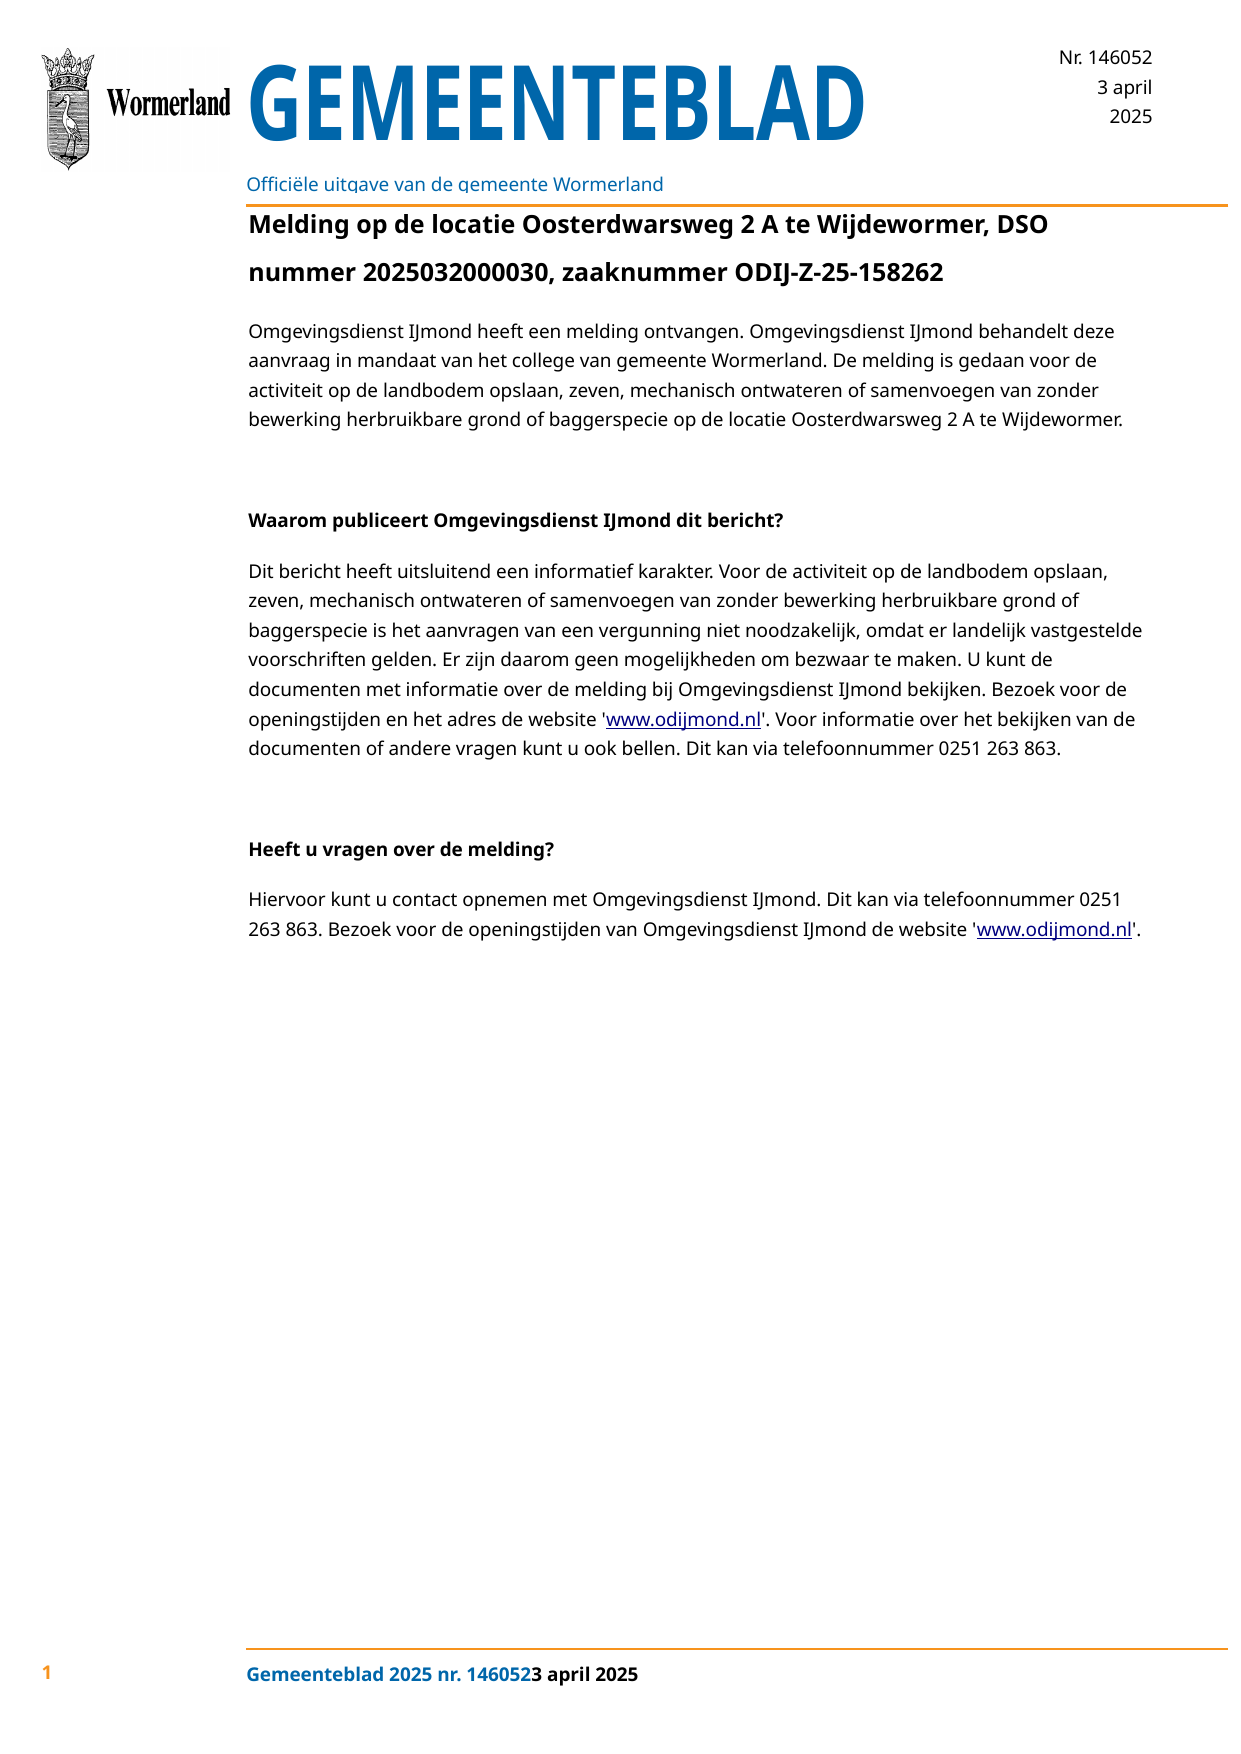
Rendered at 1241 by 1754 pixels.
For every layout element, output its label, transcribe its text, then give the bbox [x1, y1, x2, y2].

text Hiervoor kunt u contact opnemen met Omgevingsdienst IJmond. Dit kan via telefoonnummer 0251 263 863. Bezoek voor de openingstijden van Omgevingsdienst IJmond de website 'www.odijmond.nl'. [248, 887, 1152, 942]
text Omgevingsdienst IJmond heeft een melding ontvangen. Omgevingsdienst IJmond behandelt deze aanvraag in mandaat van het college van gemeente Wormerland. De melding is gedaan voor de activiteit op de landbodem opslaan, zeven, mechanisch ontwateren of samenvoegen van zonder bewerking herbruikbare grond of baggerspecie op de locatie Oosterdwarsweg 2 A te Wijdewormer. [248, 318, 1152, 432]
text Waarom publiceert Omgevingsdienst IJmond dit bericht? [248, 507, 1152, 533]
text Melding op de locatie Oosterdwarsweg 2 A te Wijdewormer, DSO nummer 2025032000030, zaaknummer ODIJ-Z-25-158262 [248, 207, 1152, 288]
picture [41, 47, 231, 172]
text Dit bericht heeft uitsluitend een informatief karakter. Voor de activiteit op de landbodem opslaan, zeven, mechanisch ontwateren of samenvoegen van zonder bewerking herbruikbare grond of baggerspecie is het aanvragen van een vergunning niet noodzakelijk, omdat er landelijk vastgestelde voorschriften gelden. Er zijn daarom geen mogelijkheden om bezwaar te maken. U kunt de documenten met informatie over de melding bij Omgevingsdienst IJmond bekijken. Bezoek voor de openingstijden en het adres de website 'www.odijmond.nl'. Voor informatie over het bekijken van de documenten of andere vragen kunt u ook bellen. Dit kan via telefoonnummer 0251 263 863. [248, 558, 1152, 761]
text Heeft u vragen over de melding? [248, 836, 1152, 862]
